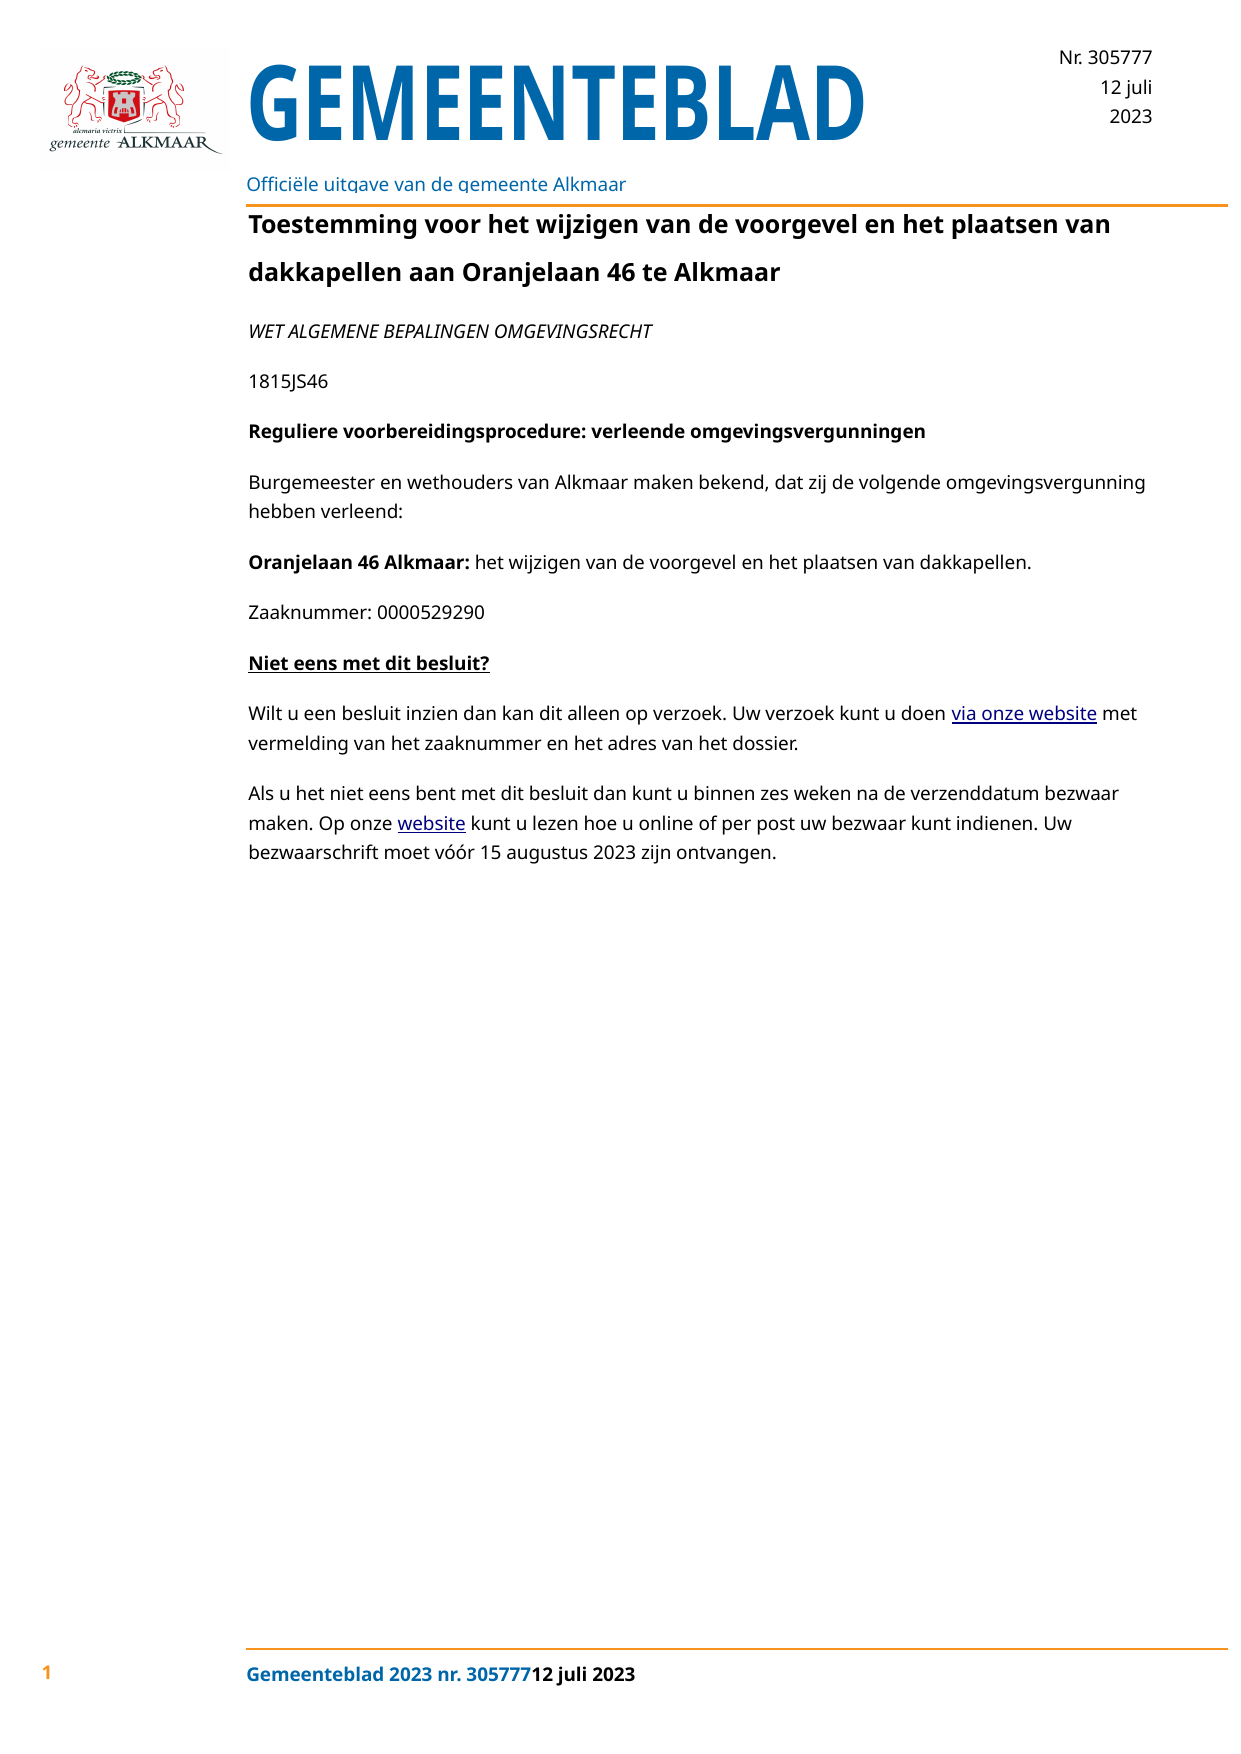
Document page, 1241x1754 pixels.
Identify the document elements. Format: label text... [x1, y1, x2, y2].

text Wilt u een besluit inzien dan kan dit alleen op verzoek. Uw verzoek kunt u doen via onze website met vermelding van het zaaknummer en het adres van het dossier. [248, 700, 1152, 756]
text Zaaknummer: 0000529290 [248, 599, 1152, 625]
picture [41, 47, 231, 172]
text Toestemming voor het wijzigen van de voorgevel en het plaatsen van dakkapellen aan Oranjelaan 46 te Alkmaar [248, 207, 1152, 288]
text Reguliere voorbereidingsprocedure: verleende omgevingsvergunningen [248, 419, 1152, 444]
text Oranjelaan 46 Alkmaar: het wijzigen van de voorgevel en het plaatsen van dakkapellen. [248, 549, 1152, 575]
text Als u het niet eens bent met dit besluit dan kunt u binnen zes weken na de verzenddatum bezwaar maken. Op onze website kunt u lezen hoe u online of per post uw bezwaar kunt indienen. Uw bezwaarschrift moet vóór 15 augustus 2023 zijn ontvangen. [248, 780, 1152, 865]
text Burgemeester en wethouders van Alkmaar maken bekend, dat zij de volgende omgevingsvergunning hebben verleend: [248, 469, 1152, 524]
text 1815JS46 [248, 368, 1152, 394]
text Niet eens met dit besluit? [248, 650, 1152, 676]
text WET ALGEMENE BEPALINGEN OMGEVINGSRECHT [248, 318, 1152, 344]
